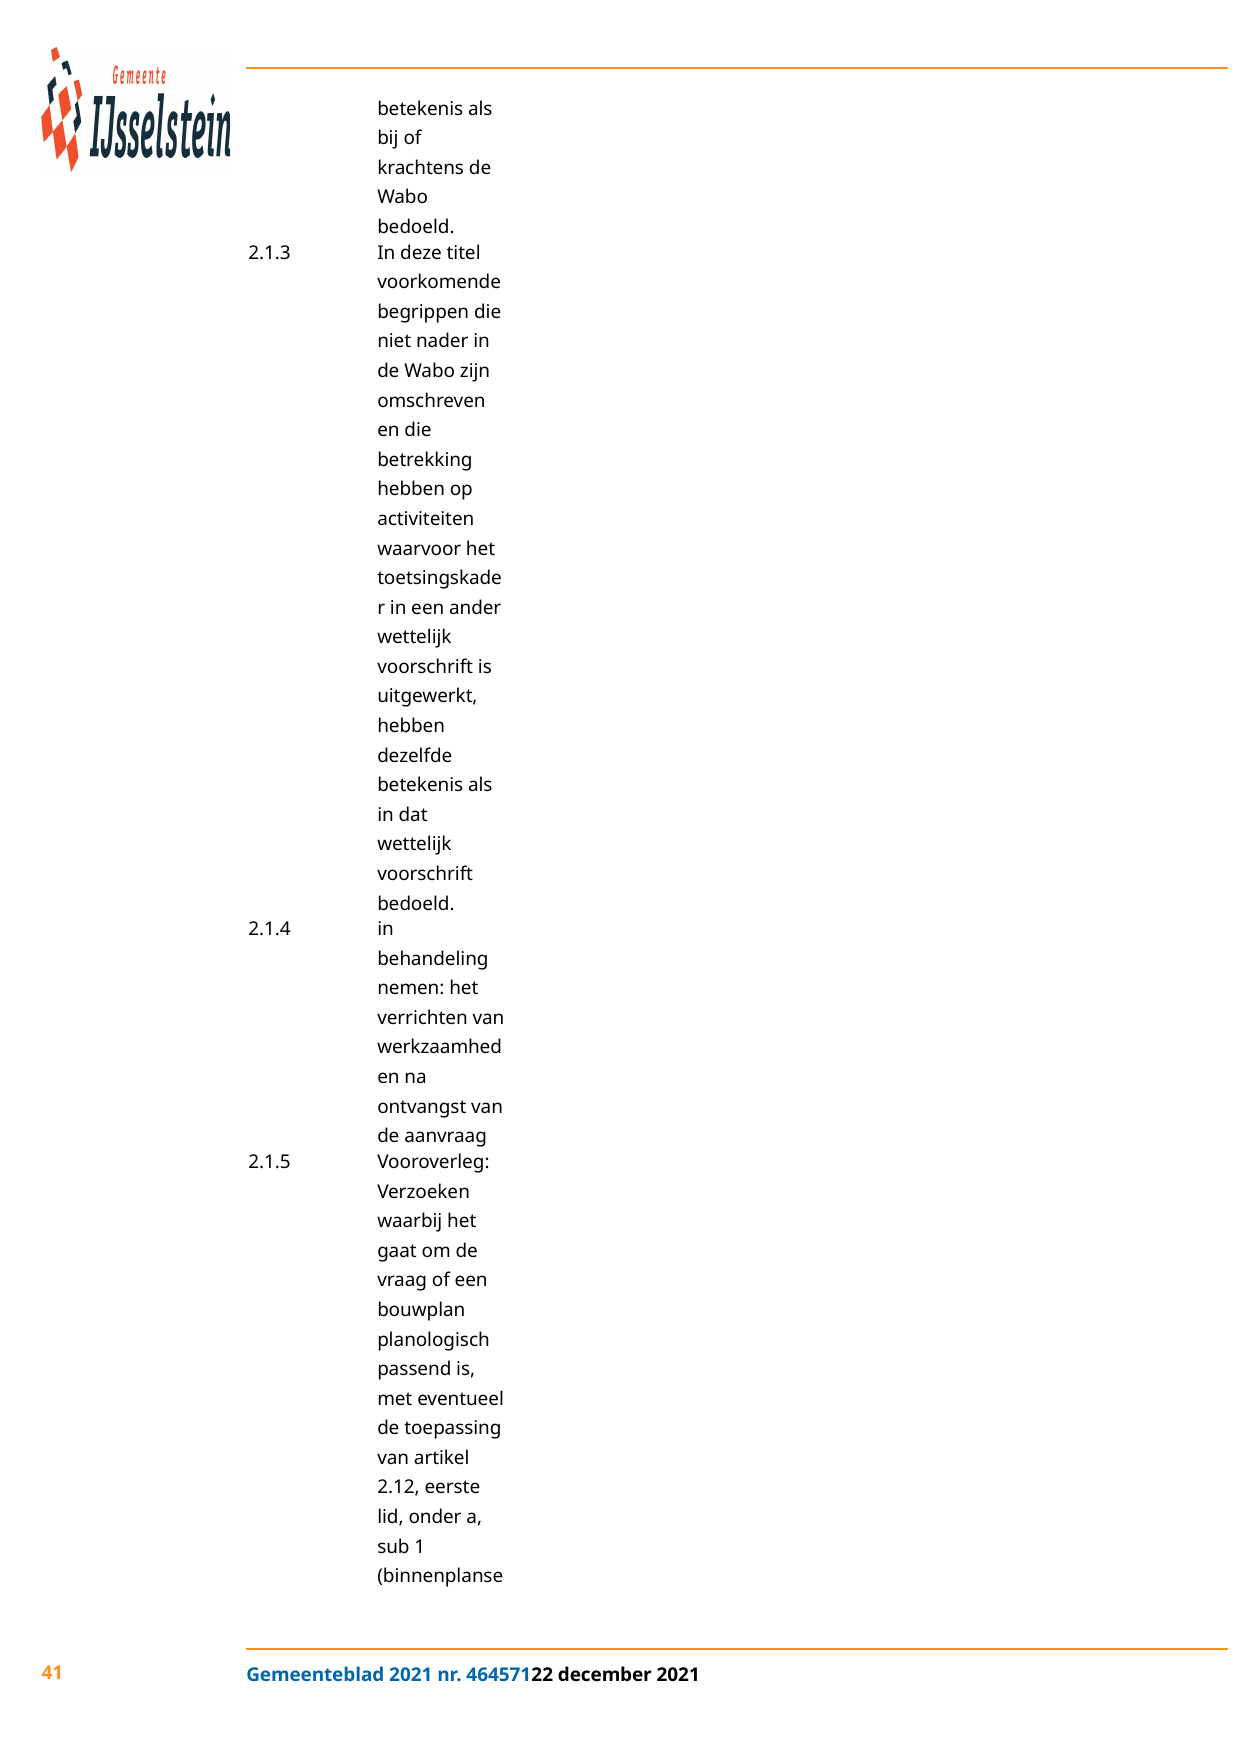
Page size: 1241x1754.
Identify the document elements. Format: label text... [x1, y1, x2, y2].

table_cell betekenis als bij of krachtens de Wabo bedoeld. [377, 95, 506, 239]
table_cell [248, 95, 377, 239]
table_cell Vooroverleg: Verzoeken waarbij het gaat om de vraag of een bouwplan planologisch passend is, met eventueel de toepassing van artikel 2.12, eerste lid, onder a, sub 1 (binnenplanse [377, 1148, 506, 1588]
table_cell [506, 239, 635, 915]
table_cell In deze titel voorkomende begrippen die niet nader in de Wabo zijn omschreven en die betrekking hebben op activiteiten waarvoor het toetsingskader in een ander wettelijk voorschrift is uitgewerkt, hebben dezelfde betekenis als in dat wettelijk voorschrift bedoeld. [377, 239, 506, 915]
table_cell [506, 1148, 635, 1588]
table_cell in behandeling nemen: het verrichten van werkzaamheden na ontvangst van de aanvraag [377, 915, 506, 1148]
table_cell [506, 95, 635, 239]
table_cell 2.1.5 [248, 1148, 377, 1588]
table_cell [506, 915, 635, 1148]
picture [41, 47, 231, 172]
table_cell 2.1.4 [248, 915, 377, 1148]
table_cell 2.1.3 [248, 239, 377, 915]
